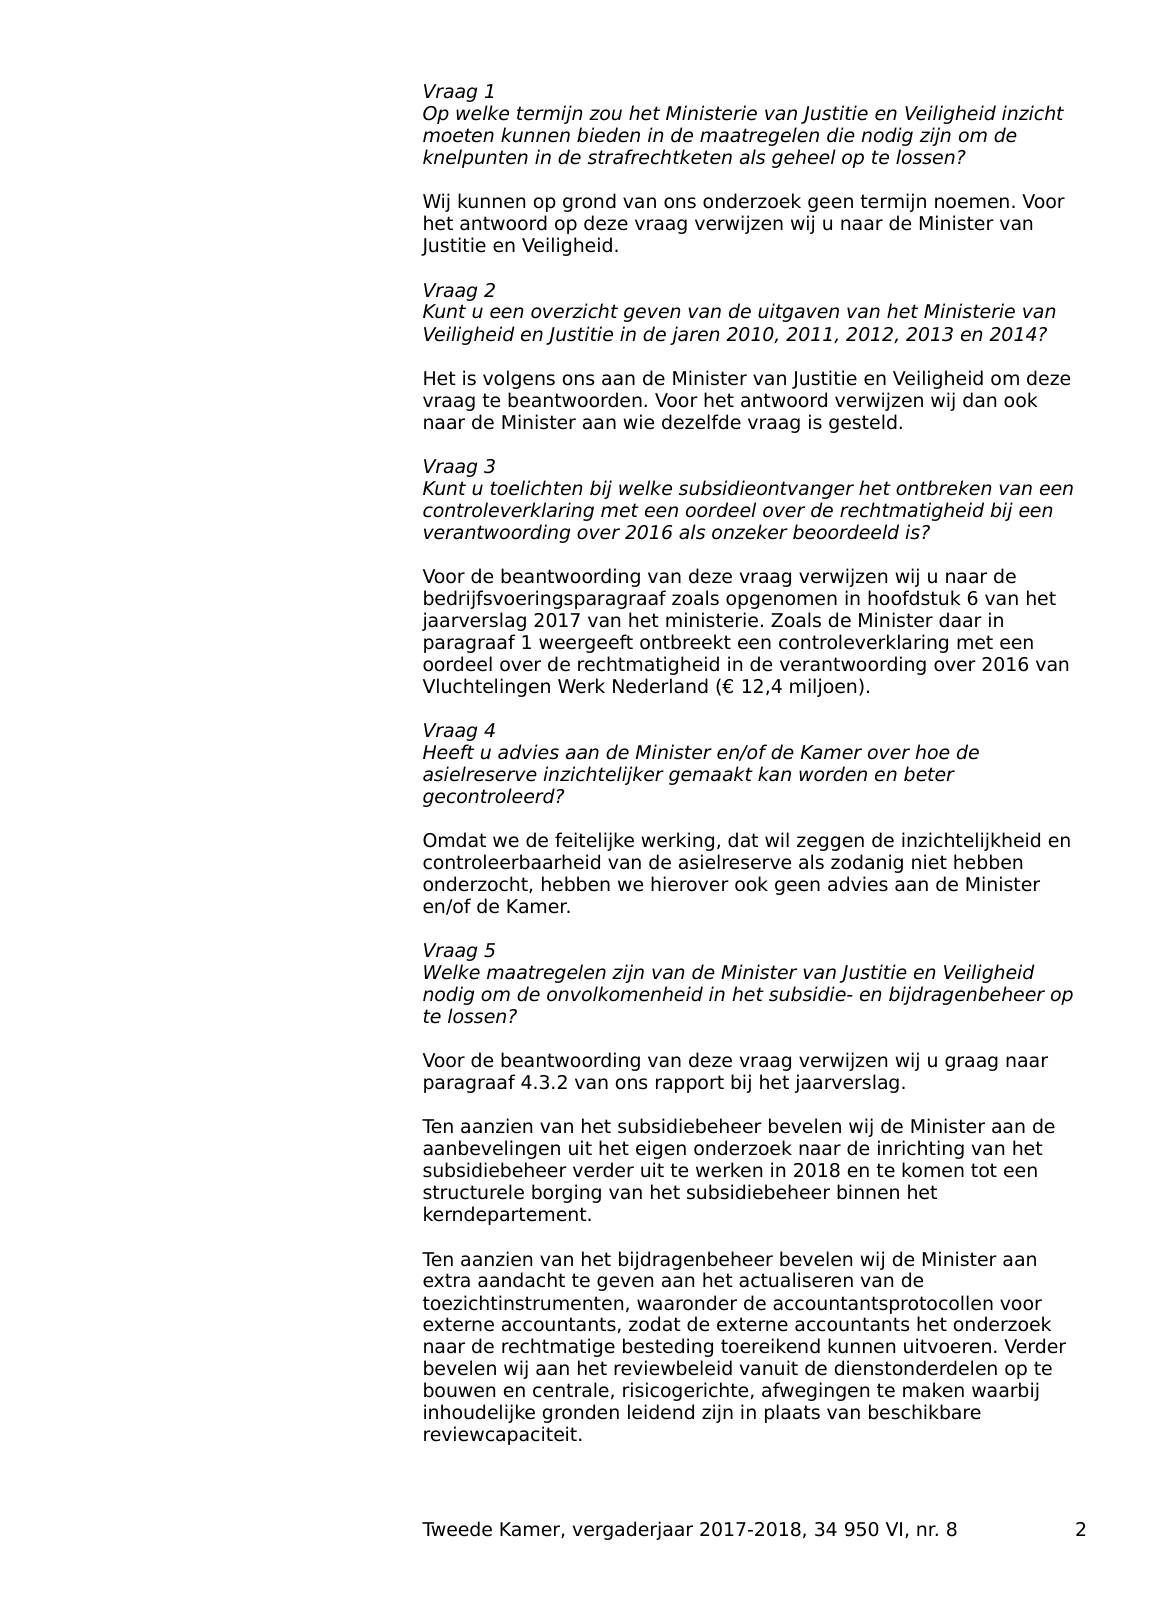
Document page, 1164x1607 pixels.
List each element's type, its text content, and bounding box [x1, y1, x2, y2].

text Omdat we de feitelijke werking, dat wil zeggen de inzichtelijkheid en controleerbaarheid van de asielreserve als zodanig niet hebben onderzocht, hebben we hierover ook geen advies aan de Minister en/of de Kamer. [422, 830, 1087, 918]
text Op welke termijn zou het Ministerie van Justitie en Veiligheid inzicht moeten kunnen bieden in de maatregelen die nodig zijn om de knelpunten in de strafrechtketen als geheel op te lossen? [422, 103, 1087, 169]
text Vraag 2 [422, 279, 1087, 301]
text Voor de beantwoording van deze vraag verwijzen wij u naar de bedrijfsvoeringsparagraaf zoals opgenomen in hoofdstuk 6 van het jaarverslag 2017 van het ministerie. Zoals de Minister daar in paragraaf 1 weergeeft ontbreekt een controleverklaring met een oordeel over de rechtmatigheid in de verantwoording over 2016 van Vluchtelingen Werk Nederland (€ 12,4 miljoen). [422, 566, 1087, 698]
text Ten aanzien van het bijdragenbeheer bevelen wij de Minister aan extra aandacht te geven aan het actualiseren van de toezichtinstrumenten, waaronder de accountantsprotocollen voor externe accountants, zodat de externe accountants het onderzoek naar de rechtmatige besteding toereikend kunnen uitvoeren. Verder bevelen wij aan het reviewbeleid vanuit de dienstonderdelen op te bouwen en centrale, risicogerichte, afwegingen te maken waarbij inhoudelijke gronden leidend zijn in plaats van beschikbare reviewcapaciteit. [422, 1248, 1087, 1446]
text Welke maatregelen zijn van de Minister van Justitie en Veiligheid nodig om de onvolkomenheid in het subsidie- en bijdragenbeheer op te lossen? [422, 962, 1087, 1028]
text Vraag 4 [422, 720, 1087, 742]
text Kunt u een overzicht geven van de uitgaven van het Ministerie van Veiligheid en Justitie in de jaren 2010, 2011, 2012, 2013 en 2014? [422, 301, 1087, 345]
text Voor de beantwoording van deze vraag verwijzen wij u graag naar paragraaf 4.3.2 van ons rapport bij het jaarverslag. [422, 1050, 1087, 1094]
text Ten aanzien van het subsidiebeheer bevelen wij de Minister aan de aanbevelingen uit het eigen onderzoek naar de inrichting van het subsidiebeheer verder uit te werken in 2018 en te komen tot een structurele borging van het subsidiebeheer binnen het kerndepartement. [422, 1116, 1087, 1226]
text Het is volgens ons aan de Minister van Justitie en Veiligheid om deze vraag te beantwoorden. Voor het antwoord verwijzen wij dan ook naar de Minister aan wie dezelfde vraag is gesteld. [422, 368, 1087, 433]
text Vraag 5 [422, 940, 1087, 962]
text Wij kunnen op grond van ons onderzoek geen termijn noemen. Voor het antwoord op deze vraag verwijzen wij u naar de Minister van Justitie en Veiligheid. [422, 191, 1087, 257]
text Vraag 1 [422, 81, 1087, 103]
text Heeft u advies aan de Minister en/of de Kamer over hoe de asielreserve inzichtelijker gemaakt kan worden en beter gecontroleerd? [422, 742, 1087, 808]
text Kunt u toelichten bij welke subsidieontvanger het ontbreken van een controleverklaring met een oordeel over de rechtmatigheid bij een verantwoording over 2016 als onzeker beoordeeld is? [422, 478, 1087, 544]
text Vraag 3 [422, 456, 1087, 478]
